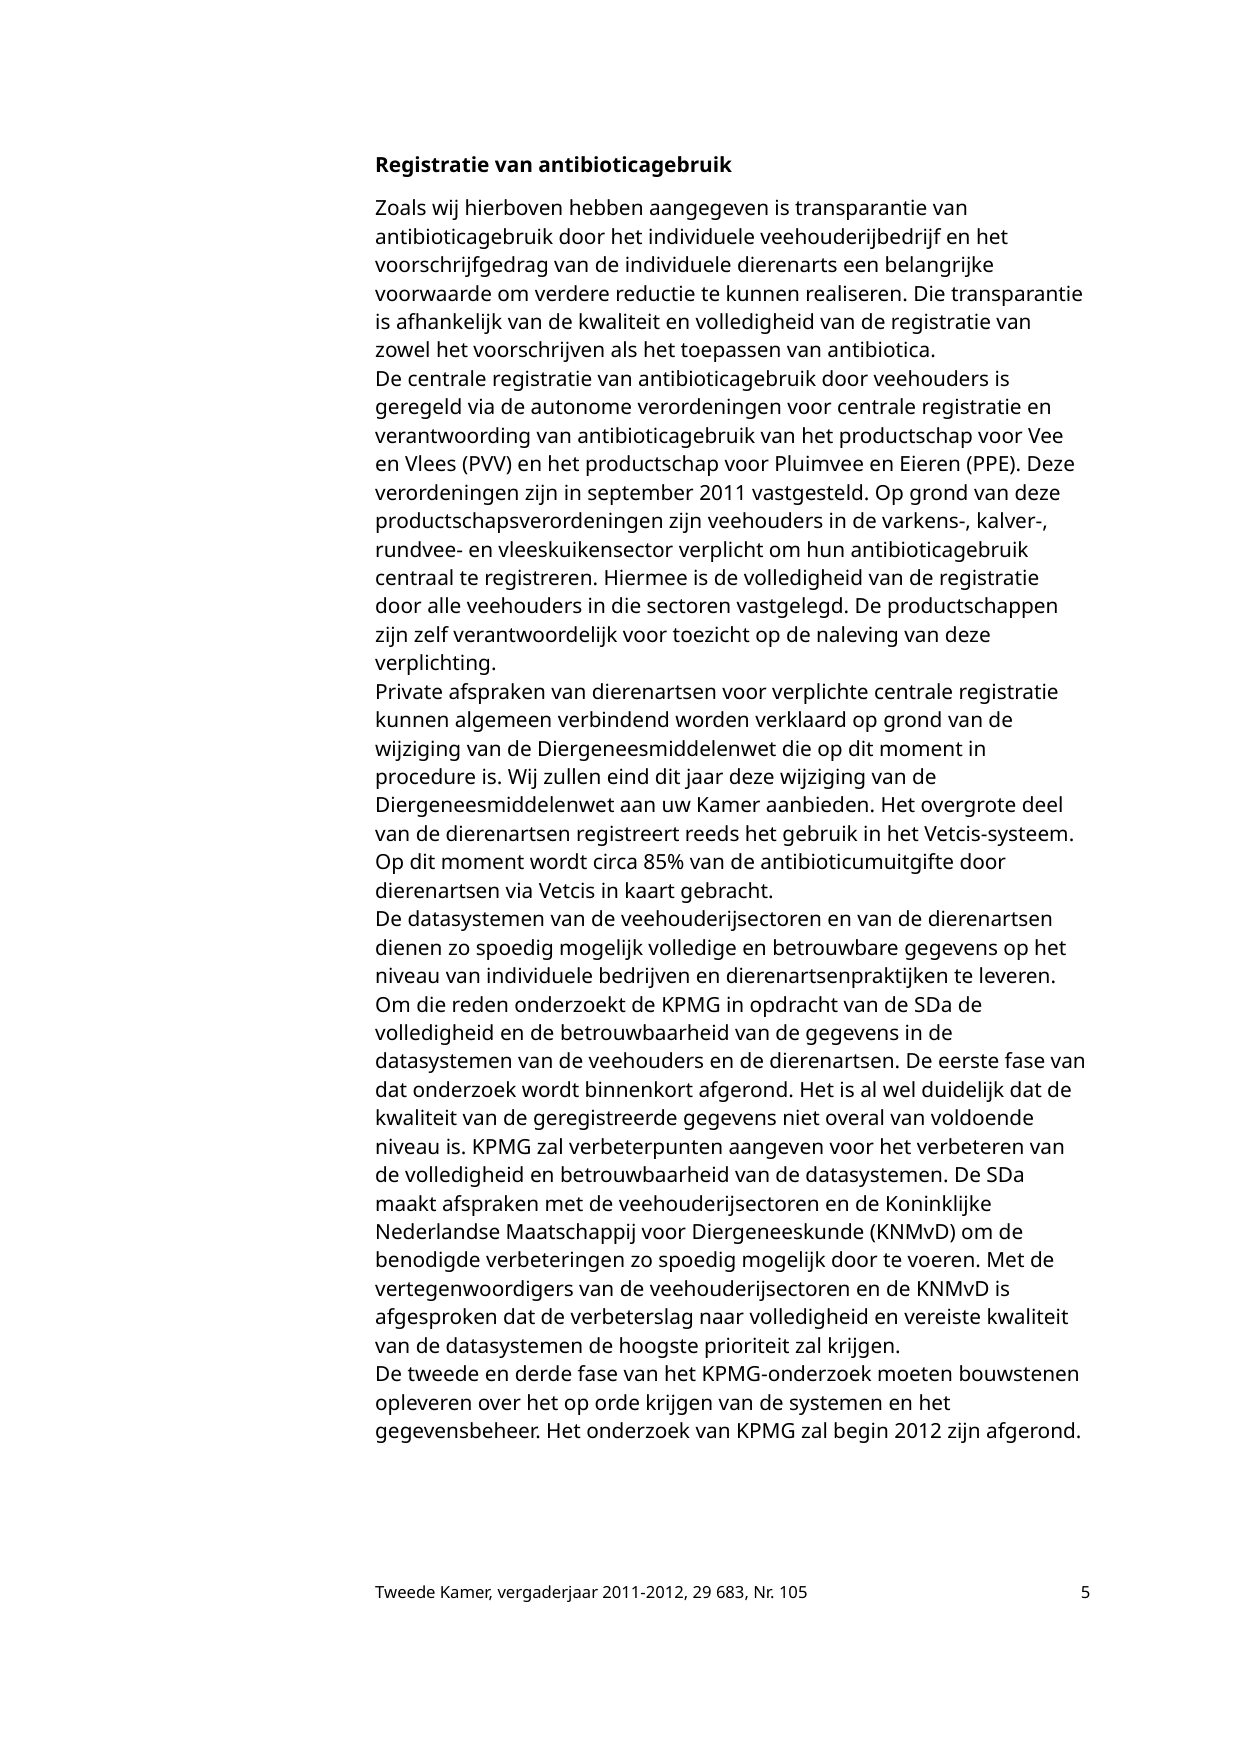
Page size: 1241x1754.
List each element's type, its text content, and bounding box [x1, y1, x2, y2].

text De centrale registratie van antibioticagebruik door veehouders is geregeld via de autonome verordeningen voor centrale registratie en verantwoording van antibioticagebruik van het productschap voor Vee en Vlees (PVV) en het productschap voor Pluimvee en Eieren (PPE). Deze verordeningen zijn in september 2011 vastgesteld. Op grond van deze productschapsverordeningen zijn veehouders in de varkens-, kalver-, rundvee- en vleeskuikensector verplicht om hun antibioticagebruik centraal te registreren. Hiermee is de volledigheid van de registratie door alle veehouders in die sectoren vastgelegd. De productschappen zijn zelf verantwoordelijk voor toezicht op de naleving van deze verplichting. [375, 364, 1090, 677]
text Registratie van antibioticagebruik [375, 150, 1090, 178]
text De tweede en derde fase van het KPMG-onderzoek moeten bouwstenen opleveren over het op orde krijgen van de systemen en het gegevensbeheer. Het onderzoek van KPMG zal begin 2012 zijn afgerond. [375, 1359, 1090, 1445]
text Private afspraken van dierenartsen voor verplichte centrale registratie kunnen algemeen verbindend worden verklaard op grond van de wijziging van de Diergeneesmiddelenwet die op dit moment in procedure is. Wij zullen eind dit jaar deze wijziging van de Diergeneesmiddelenwet aan uw Kamer aanbieden. Het overgrote deel van de dierenartsen registreert reeds het gebruik in het Vetcis-systeem. Op dit moment wordt circa 85% van de antibioticumuitgifte door dierenartsen via Vetcis in kaart gebracht. [375, 677, 1090, 904]
text Zoals wij hierboven hebben aangegeven is transparantie van antibioticagebruik door het individuele veehouderijbedrijf en het voorschrijfgedrag van de individuele dierenarts een belangrijke voorwaarde om verdere reductie te kunnen realiseren. Die transparantie is afhankelijk van de kwaliteit en volledigheid van de registratie van zowel het voorschrijven als het toepassen van antibiotica. [375, 193, 1090, 364]
text De datasystemen van de veehouderijsectoren en van de dierenartsen dienen zo spoedig mogelijk volledige en betrouwbare gegevens op het niveau van individuele bedrijven en dierenartsenpraktijken te leveren. Om die reden onderzoekt de KPMG in opdracht van de SDa de volledigheid en de betrouwbaarheid van de gegevens in de datasystemen van de veehouders en de dierenartsen. De eerste fase van dat onderzoek wordt binnenkort afgerond. Het is al wel duidelijk dat de kwaliteit van de geregistreerde gegevens niet overal van voldoende niveau is. KPMG zal verbeterpunten aangeven voor het verbeteren van de volledigheid en betrouwbaarheid van de datasystemen. De SDa maakt afspraken met de veehouderijsectoren en de Koninklijke Nederlandse Maatschappij voor Diergeneeskunde (KNMvD) om de benodigde verbeteringen zo spoedig mogelijk door te voeren. Met de vertegenwoordigers van de veehouderijsectoren en de KNMvD is afgesproken dat de verbeterslag naar volledigheid en vereiste kwaliteit van de datasystemen de hoogste prioriteit zal krijgen. [375, 904, 1090, 1359]
